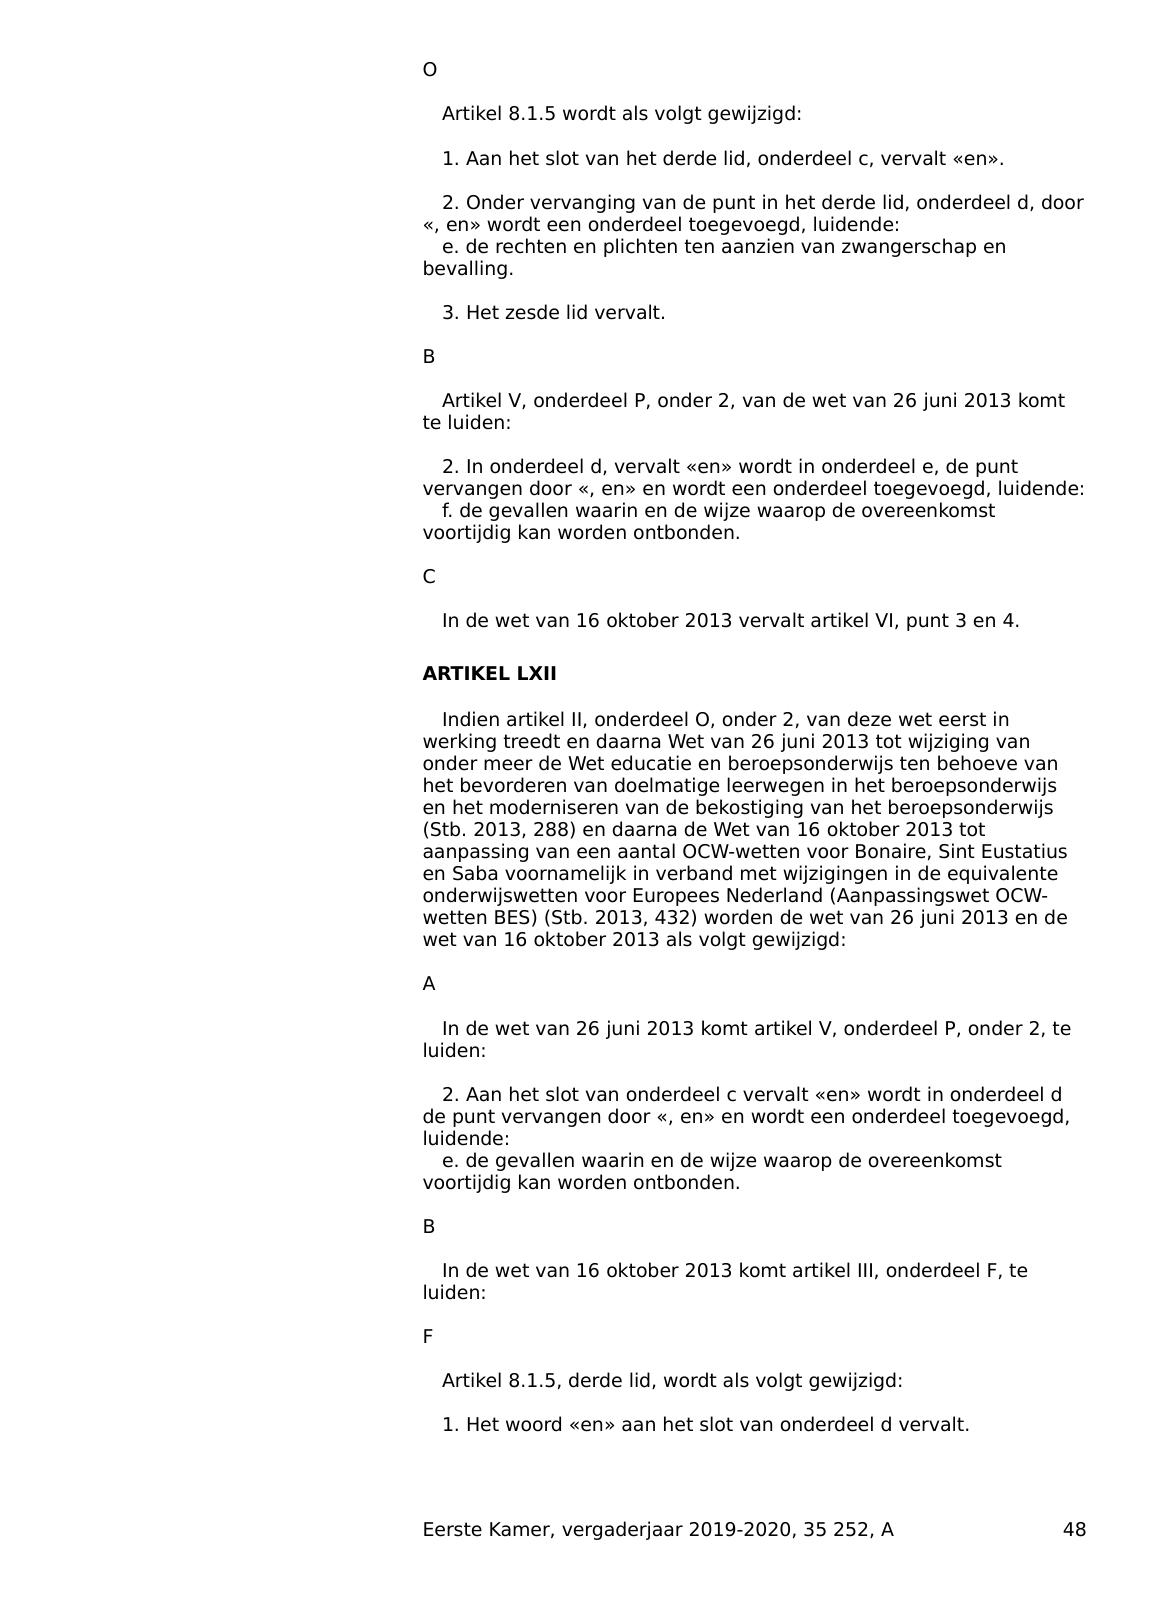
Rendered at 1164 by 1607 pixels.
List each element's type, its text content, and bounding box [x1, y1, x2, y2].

text 2. Aan het slot van onderdeel c vervalt «en» wordt in onderdeel d de punt vervangen door «, en» en wordt een onderdeel toegevoegd, luidende: [422, 1084, 1087, 1149]
text e. de rechten en plichten ten aanzien van zwangerschap en bevalling. [422, 236, 1087, 279]
text A [422, 973, 1087, 995]
text f. de gevallen waarin en de wijze waarop de overeenkomst voortijdig kan worden ontbonden. [422, 500, 1087, 544]
text 3. Het zesde lid vervalt. [422, 302, 1087, 324]
text Artikel 8.1.5, derde lid, wordt als volgt gewijzigd: [422, 1370, 1087, 1392]
text In de wet van 16 oktober 2013 komt artikel III, onderdeel F, te luiden: [422, 1260, 1087, 1304]
subtitle ARTIKEL LXII [422, 662, 1087, 684]
text 1. Het woord «en» aan het slot van onderdeel d vervalt. [422, 1414, 1087, 1436]
text 2. In onderdeel d, vervalt «en» wordt in onderdeel e, de punt vervangen door «, en» en wordt een onderdeel toegevoegd, luidende: [422, 456, 1087, 500]
text O [422, 59, 1087, 81]
text In de wet van 16 oktober 2013 vervalt artikel VI, punt 3 en 4. [422, 610, 1087, 632]
text B [422, 346, 1087, 368]
text In de wet van 26 juni 2013 komt artikel V, onderdeel P, onder 2, te luiden: [422, 1017, 1087, 1061]
text e. de gevallen waarin en de wijze waarop de overeenkomst voortijdig kan worden ontbonden. [422, 1149, 1087, 1193]
text C [422, 566, 1087, 588]
text F [422, 1326, 1087, 1348]
text Artikel V, onderdeel P, onder 2, van de wet van 26 juni 2013 komt te luiden: [422, 390, 1087, 434]
text 1. Aan het slot van het derde lid, onderdeel c, vervalt «en». [422, 147, 1087, 169]
text Indien artikel II, onderdeel O, onder 2, van deze wet eerst in werking treedt en daarna Wet van 26 juni 2013 tot wijziging van onder meer de Wet educatie en beroepsonderwijs ten behoeve van het bevorderen van doelmatige leerwegen in het beroepsonderwijs en het moderniseren van de bekostiging van het beroepsonderwijs (Stb. 2013, 288) en daarna de Wet van 16 oktober 2013 tot aanpassing van een aantal OCW-wetten voor Bonaire, Sint Eustatius en Saba voornamelijk in verband met wijzigingen in de equivalente onderwijswetten voor Europees Nederland (Aanpassingswet OCW-wetten BES) (Stb. 2013, 432) worden de wet van 26 juni 2013 en de wet van 16 oktober 2013 als volgt gewijzigd: [422, 709, 1087, 951]
text 2. Onder vervanging van de punt in het derde lid, onderdeel d, door «, en» wordt een onderdeel toegevoegd, luidende: [422, 192, 1087, 236]
text Artikel 8.1.5 wordt als volgt gewijzigd: [422, 103, 1087, 125]
text B [422, 1216, 1087, 1238]
